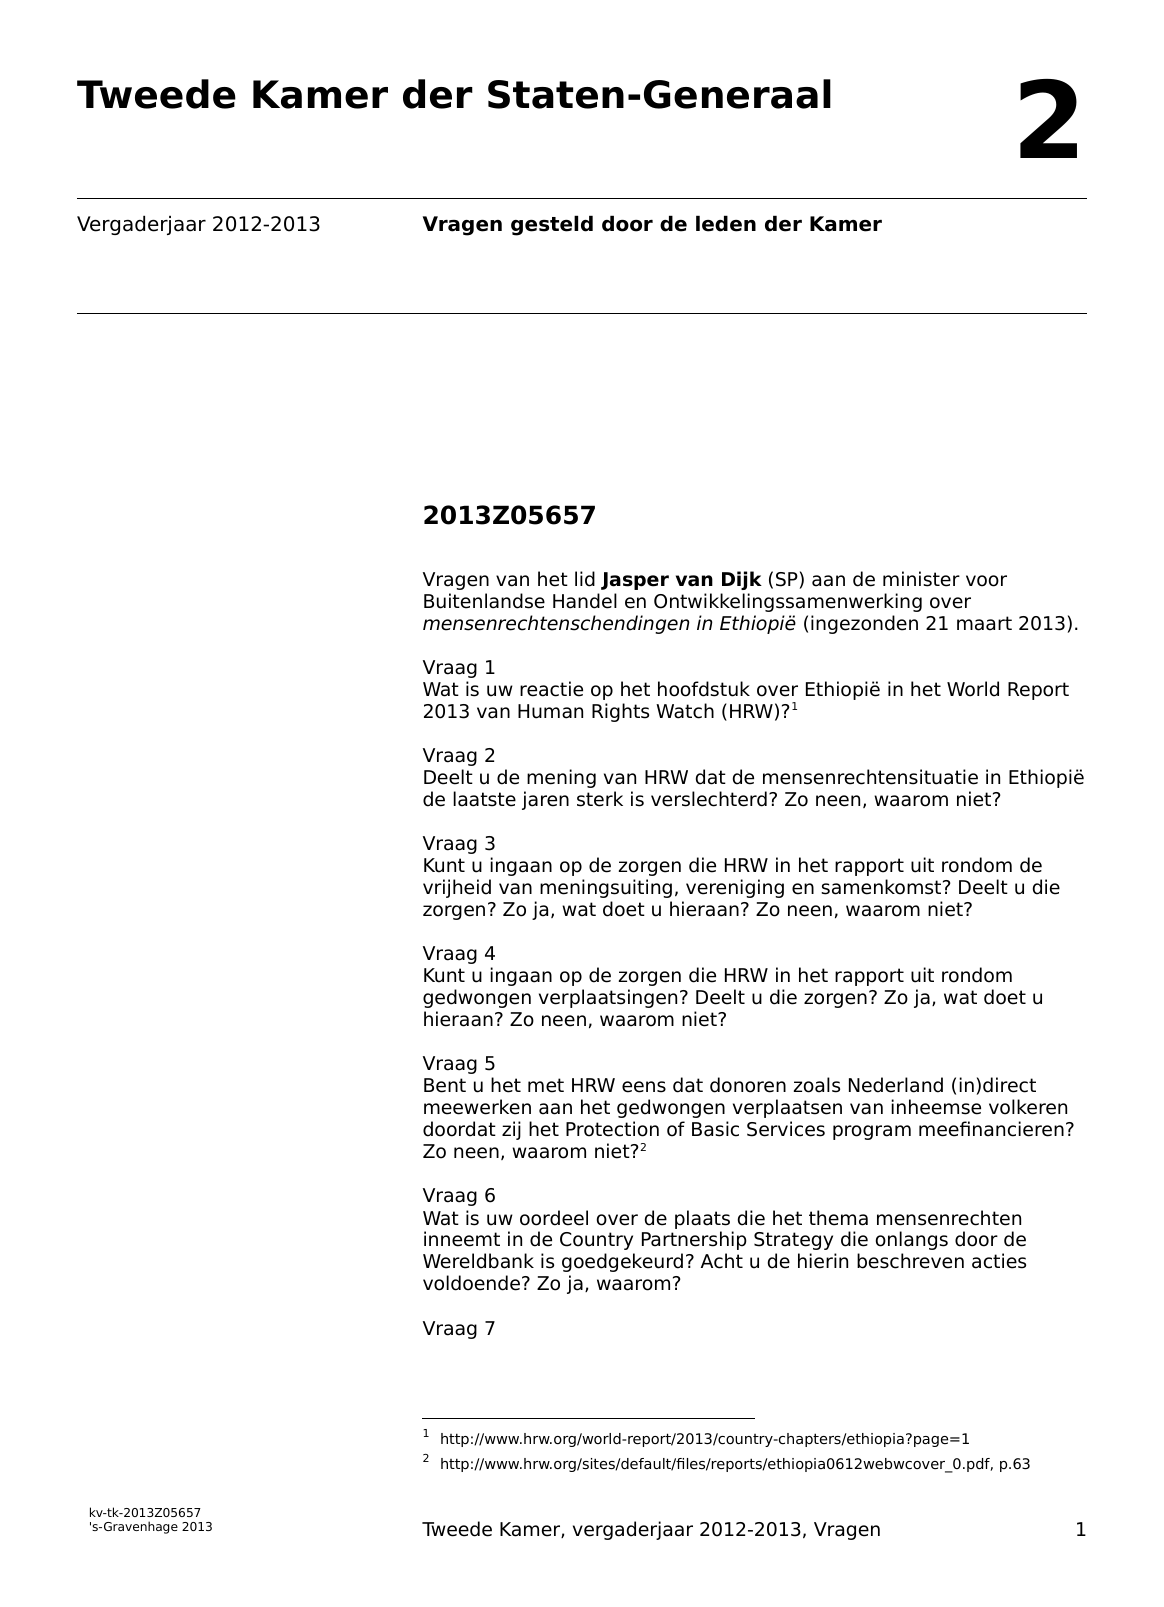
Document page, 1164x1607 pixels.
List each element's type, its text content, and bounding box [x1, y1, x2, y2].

table_cell Vergaderjaar 2012-2013 [77, 199, 422, 313]
text Vraag 3 [422, 833, 1087, 855]
text Kunt u ingaan op de zorgen die HRW in het rapport uit rondom gedwongen verplaatsingen? Deelt u die zorgen? Zo ja, wat doet u hieraan? Zo neen, waarom niet? [422, 965, 1087, 1031]
text Wat is uw oordeel over de plaats die het thema mensenrechten inneemt in de Country Partnership Strategy die onlangs door de Wereldbank is goedgekeurd? Acht u de hierin beschreven acties voldoende? Zo ja, waarom? [422, 1207, 1087, 1295]
text Vragen van het lid Jasper van Dijk (SP) aan de minister voor Buitenlandse Handel en Ontwikkelingssamenwerking over mensenrechtenschendingen in Ethiopië (ingezonden 21 maart 2013). [422, 569, 1087, 635]
text Deelt u de mening van HRW dat de mensenrechtensituatie in Ethiopië de laatste jaren sterk is verslechterd? Zo neen, waarom niet? [422, 767, 1087, 811]
text Vraag 4 [422, 943, 1087, 965]
text 2013Z05657 [422, 501, 1087, 531]
text Vraag 6 [422, 1185, 1087, 1207]
table_header Tweede Kamer der Staten-Generaal [77, 59, 886, 198]
text kv-tk-2013Z05657 [88, 1506, 323, 1520]
text Vraag 2 [422, 745, 1087, 767]
text Vraag 7 [422, 1317, 1087, 1339]
text 's-Gravenhage 2013 [88, 1520, 323, 1534]
text Vraag 1 [422, 657, 1087, 679]
text Bent u het met HRW eens dat donoren zoals Nederland (in)direct meewerken aan het gedwongen verplaatsen van inheemse volkeren doordat zij het Protection of Basic Services program meefinancieren? Zo neen, waarom niet? [422, 1075, 1087, 1163]
text http://www.hrw.org/sites/default/files/reports/ethiopia0612webwcover_0.pdf, p.63 [422, 1452, 1087, 1474]
text Vraag 5 [422, 1053, 1087, 1075]
text Kunt u ingaan op de zorgen die HRW in het rapport uit rondom de vrijheid van meningsuiting, vereniging en samenkomst? Deelt u die zorgen? Zo ja, wat doet u hieraan? Zo neen, waarom niet? [422, 855, 1087, 921]
text Wat is uw reactie op het hoofdstuk over Ethiopië in het World Report 2013 van Human Rights Watch (HRW)? [422, 679, 1087, 723]
text http://www.hrw.org/world-report/2013/country-chapters/ethiopia?page=1 [422, 1427, 1087, 1449]
table_cell Vragen gesteld door de leden der Kamer [422, 199, 1087, 313]
table_header 2 [886, 59, 1087, 198]
